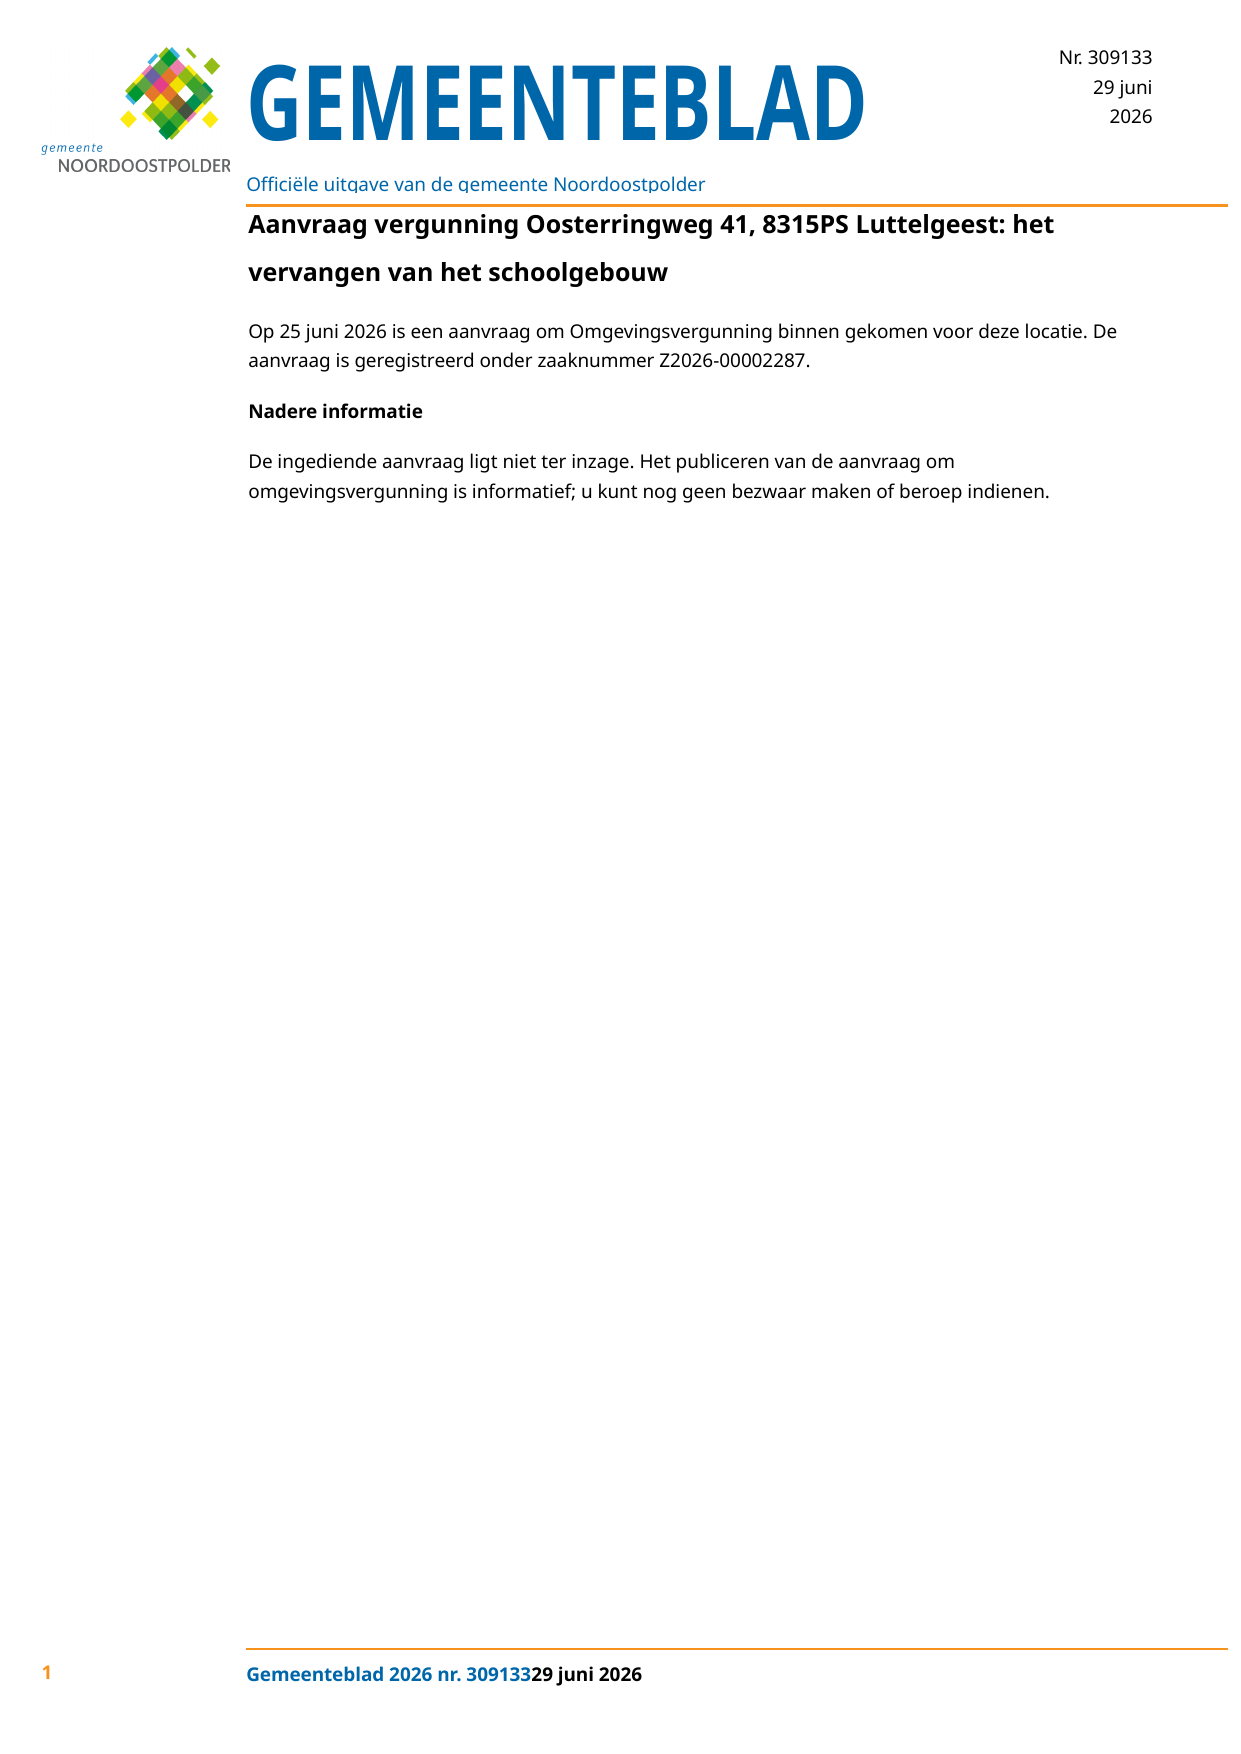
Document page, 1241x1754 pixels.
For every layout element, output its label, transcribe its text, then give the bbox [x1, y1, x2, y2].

picture [41, 47, 231, 172]
text Aanvraag vergunning Oosterringweg 41, 8315PS Luttelgeest: het vervangen van het schoolgebouw [248, 207, 1152, 288]
text Nadere informatie [248, 398, 1152, 424]
text Op 25 juni 2026 is een aanvraag om Omgevingsvergunning binnen gekomen voor deze locatie. De aanvraag is geregistreerd onder zaaknummer Z2026-00002287. [248, 318, 1152, 373]
text De ingediende aanvraag ligt niet ter inzage. Het publiceren van de aanvraag om omgevingsvergunning is informatief; u kunt nog geen bezwaar maken of beroep indienen. [248, 448, 1152, 504]
